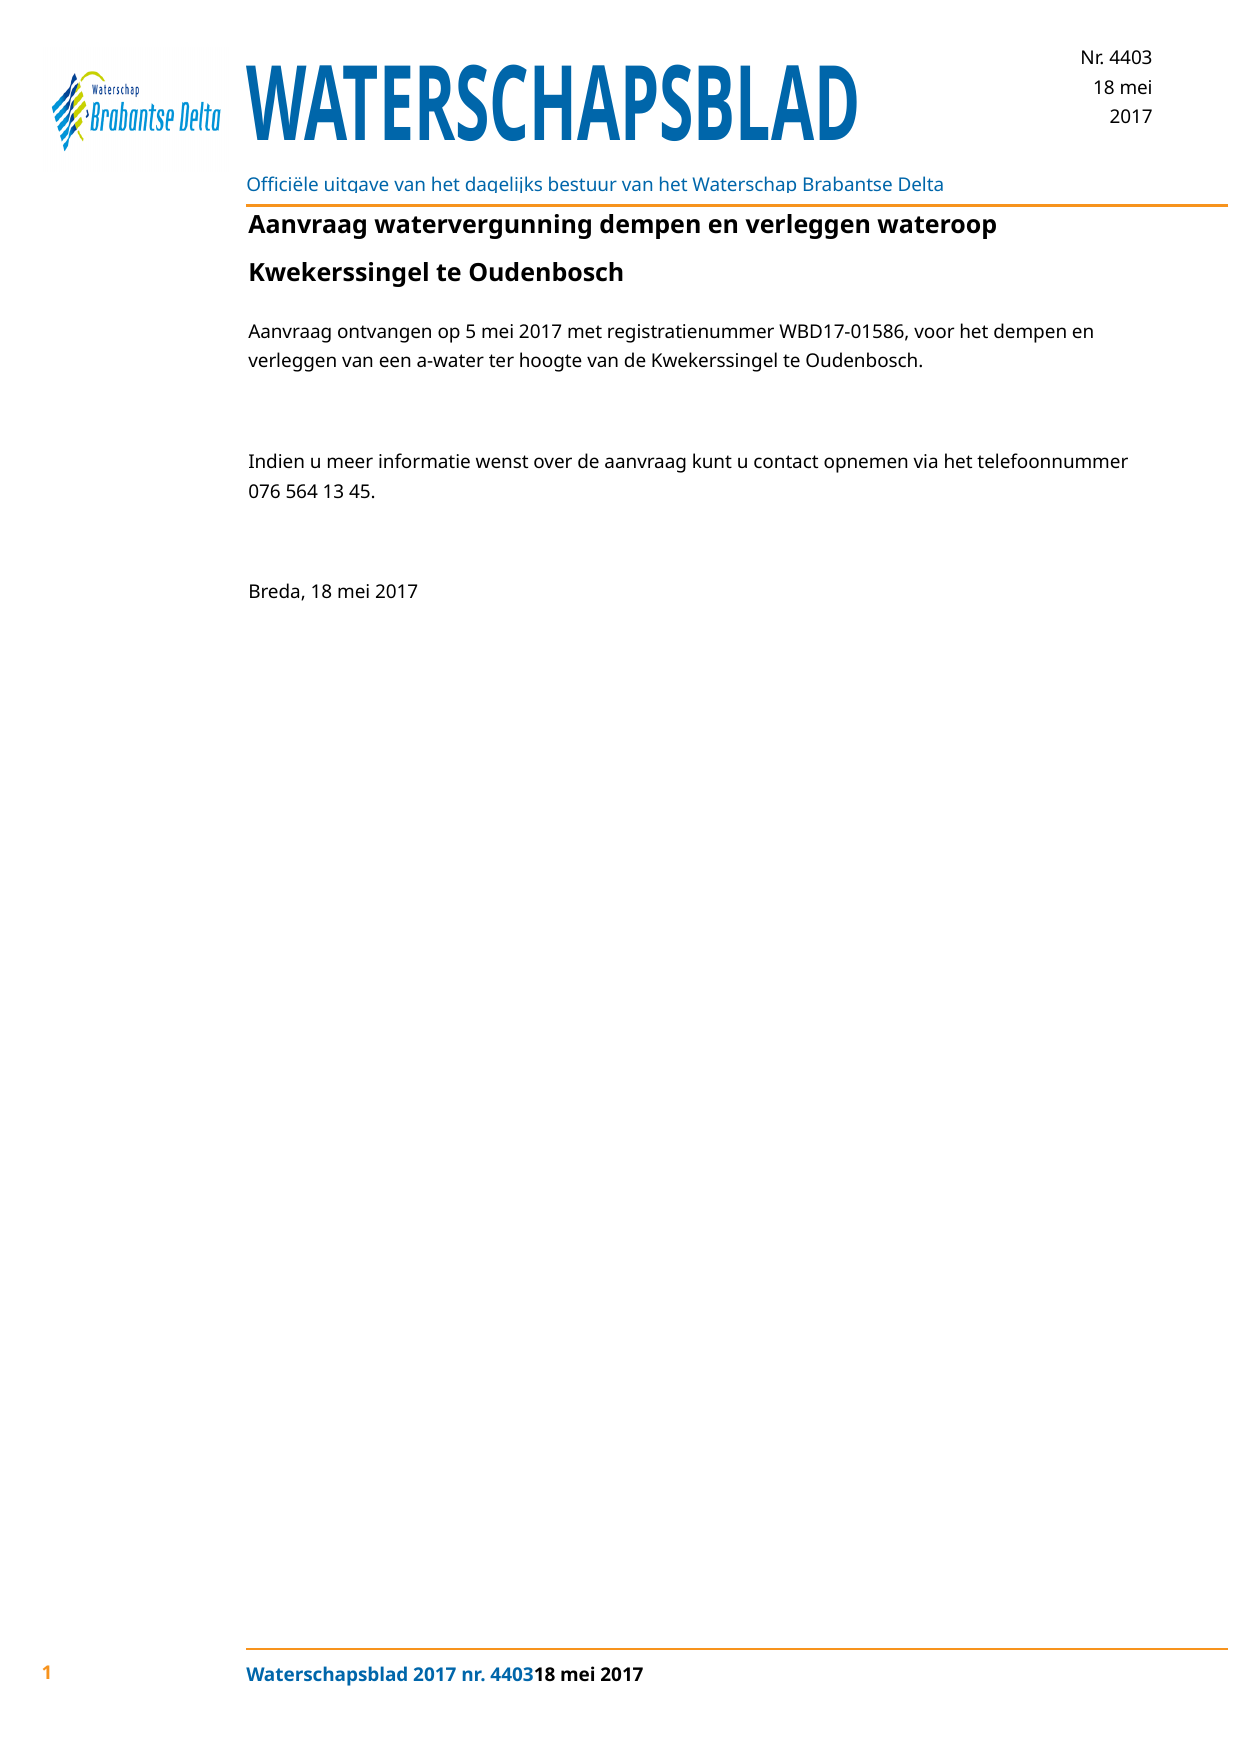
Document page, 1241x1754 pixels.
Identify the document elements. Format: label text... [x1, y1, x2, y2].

text Aanvraag ontvangen op 5 mei 2017 met registratienummer WBD17-01586, voor het dempen en verleggen van een a-water ter hoogte van de Kwekerssingel te Oudenbosch. [248, 318, 1152, 373]
picture [41, 47, 231, 172]
text Aanvraag watervergunning dempen en verleggen wateroop Kwekerssingel te Oudenbosch [248, 207, 1152, 288]
text Indien u meer informatie wenst over de aanvraag kunt u contact opnemen via het telefoonnummer 076 564 13 45. [248, 448, 1152, 504]
text Breda, 18 mei 2017 [248, 579, 1152, 604]
